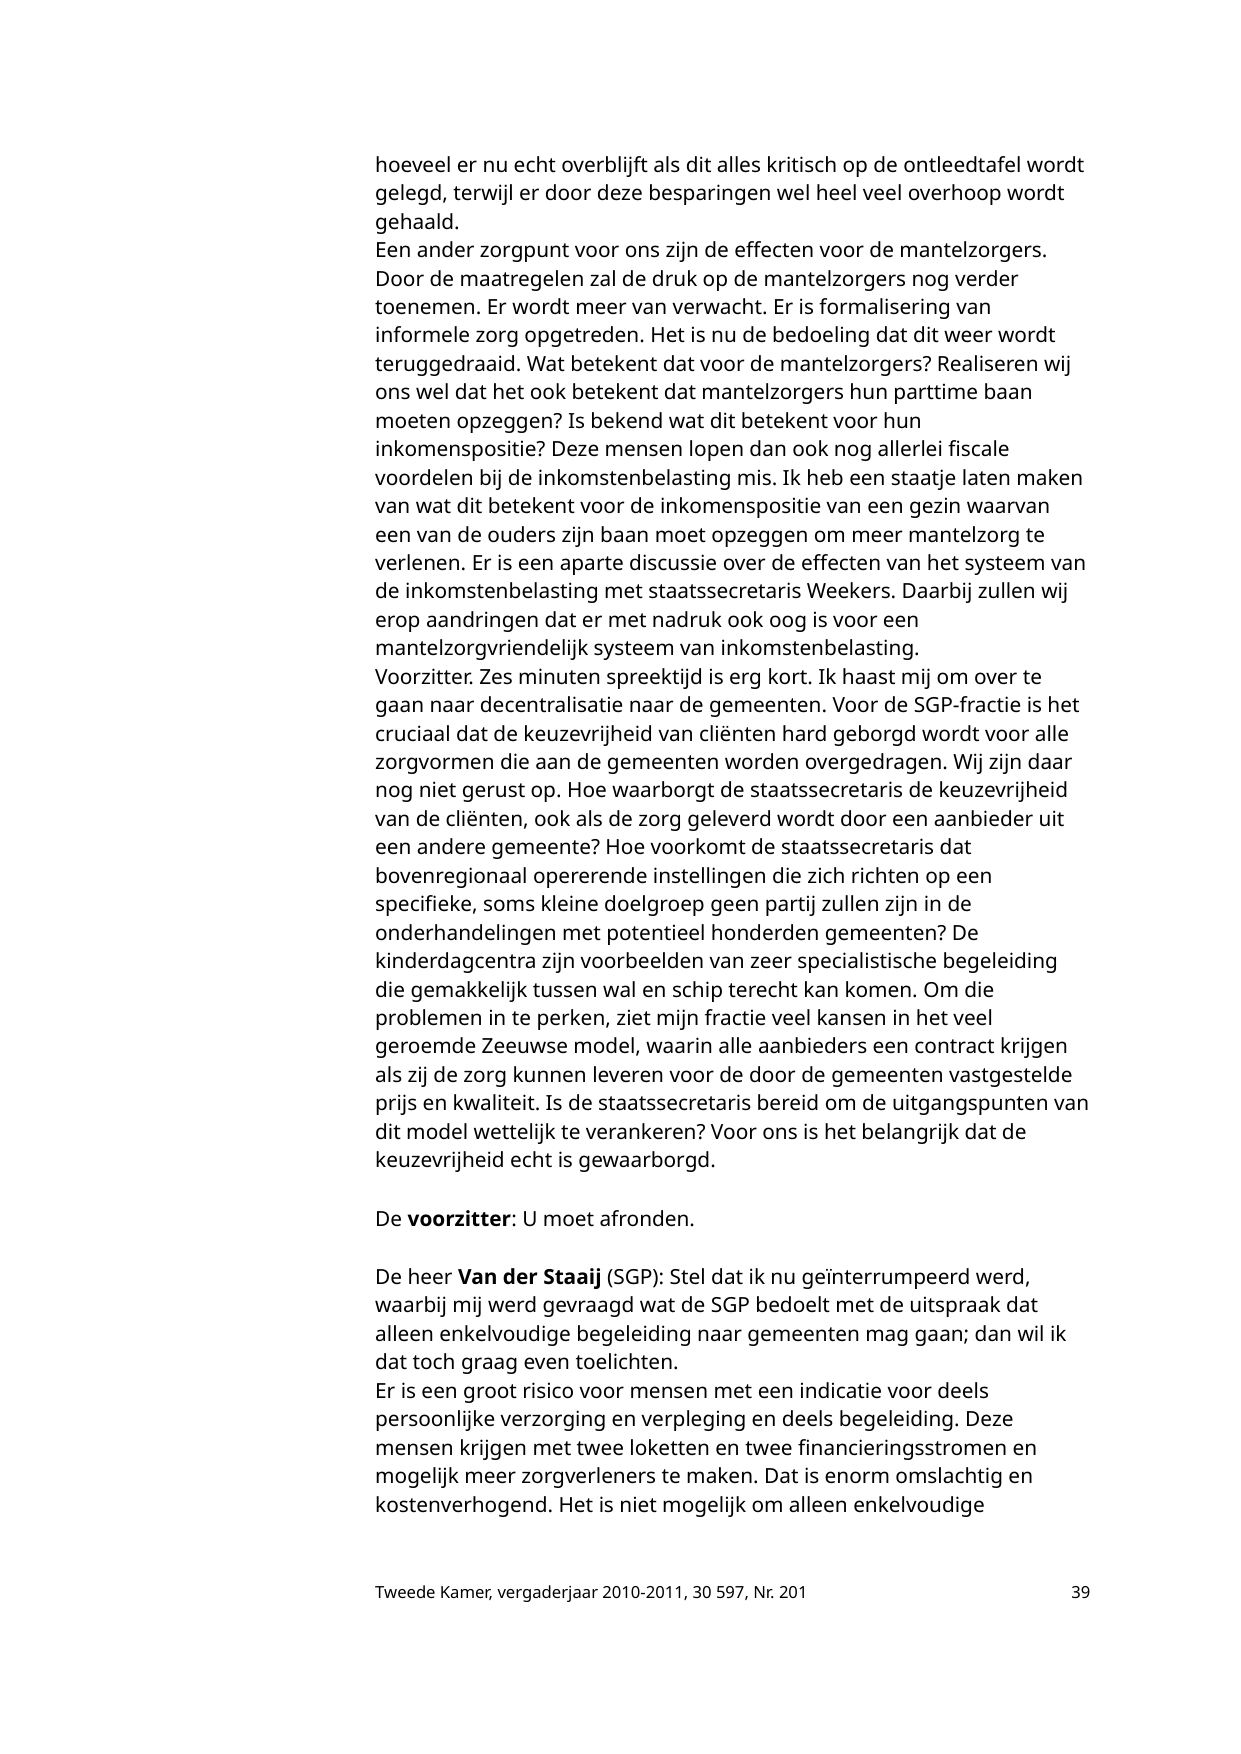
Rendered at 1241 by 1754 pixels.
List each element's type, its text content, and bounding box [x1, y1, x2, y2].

text De heer Van der Staaij (SGP): Stel dat ik nu geïnterrumpeerd werd, waarbij mij werd gevraagd wat de SGP bedoelt met de uitspraak dat alleen enkelvoudige begeleiding naar gemeenten mag gaan; dan wil ik dat toch graag even toelichten. [375, 1262, 1090, 1376]
text Er is een groot risico voor mensen met een indicatie voor deels persoonlijke verzorging en verpleging en deels begeleiding. Deze mensen krijgen met twee loketten en twee financieringsstromen en mogelijk meer zorgverleners te maken. Dat is enorm omslachtig en kostenverhogend. Het is niet mogelijk om alleen enkelvoudige [375, 1376, 1090, 1518]
text De voorzitter: U moet afronden. [375, 1204, 1090, 1232]
text hoeveel er nu echt overblijft als dit alles kritisch op de ontleedtafel wordt gelegd, terwijl er door deze besparingen wel heel veel overhoop wordt gehaald. [375, 150, 1090, 235]
text Een ander zorgpunt voor ons zijn de effecten voor de mantelzorgers. Door de maatregelen zal de druk op de mantelzorgers nog verder toenemen. Er wordt meer van verwacht. Er is formalisering van informele zorg opgetreden. Het is nu de bedoeling dat dit weer wordt teruggedraaid. Wat betekent dat voor de mantelzorgers? Realiseren wij ons wel dat het ook betekent dat mantelzorgers hun parttime baan moeten opzeggen? Is bekend wat dit betekent voor hun inkomenspositie? Deze mensen lopen dan ook nog allerlei fiscale voordelen bij de inkomstenbelasting mis. Ik heb een staatje laten maken van wat dit betekent voor de inkomenspositie van een gezin waarvan een van de ouders zijn baan moet opzeggen om meer mantelzorg te verlenen. Er is een aparte discussie over de effecten van het systeem van de inkomstenbelasting met staatssecretaris Weekers. Daarbij zullen wij erop aandringen dat er met nadruk ook oog is voor een mantelzorgvriendelijk systeem van inkomstenbelasting. [375, 235, 1090, 662]
text Voorzitter. Zes minuten spreektijd is erg kort. Ik haast mij om over te gaan naar decentralisatie naar de gemeenten. Voor de SGP-fractie is het cruciaal dat de keuzevrijheid van cliënten hard geborgd wordt voor alle zorgvormen die aan de gemeenten worden overgedragen. Wij zijn daar nog niet gerust op. Hoe waarborgt de staatssecretaris de keuzevrijheid van de cliënten, ook als de zorg geleverd wordt door een aanbieder uit een andere gemeente? Hoe voorkomt de staatssecretaris dat bovenregionaal opererende instellingen die zich richten op een specifieke, soms kleine doelgroep geen partij zullen zijn in de onderhandelingen met potentieel honderden gemeenten? De kinderdagcentra zijn voorbeelden van zeer specialistische begeleiding die gemakkelijk tussen wal en schip terecht kan komen. Om die problemen in te perken, ziet mijn fractie veel kansen in het veel geroemde Zeeuwse model, waarin alle aanbieders een contract krijgen als zij de zorg kunnen leveren voor de door de gemeenten vastgestelde prijs en kwaliteit. Is de staatssecretaris bereid om de uitgangspunten van dit model wettelijk te verankeren? Voor ons is het belangrijk dat de keuzevrijheid echt is gewaarborgd. [375, 662, 1090, 1174]
